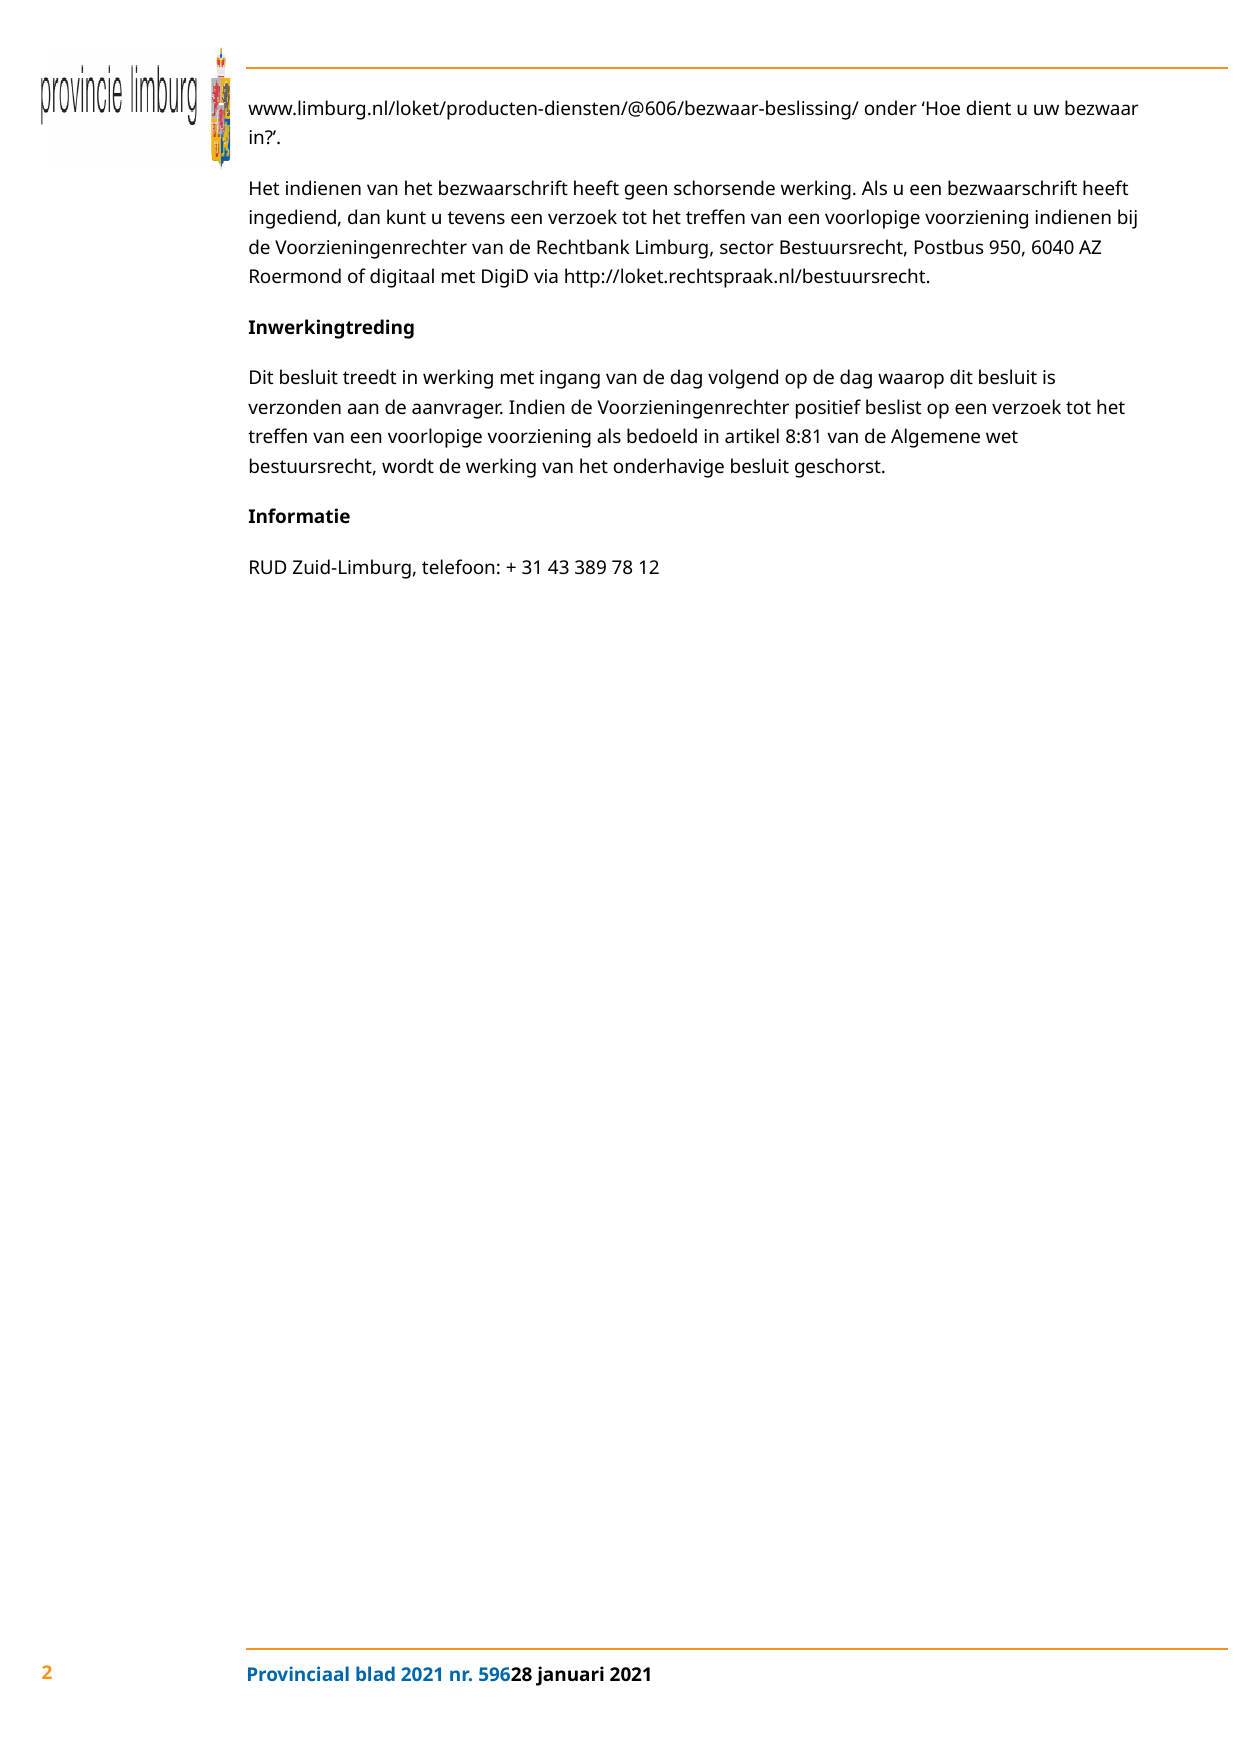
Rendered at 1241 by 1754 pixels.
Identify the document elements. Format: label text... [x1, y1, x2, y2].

text RUD Zuid-Limburg, telefoon: + 31 43 389 78 12 [248, 554, 1152, 580]
picture [41, 47, 231, 172]
text Informatie [248, 503, 1152, 529]
text Inwerkingtreding [248, 314, 1152, 340]
text Dit besluit treedt in werking met ingang van de dag volgend op de dag waarop dit besluit is verzonden aan de aanvrager. Indien de Voorzieningenrechter positief beslist op een verzoek tot het treffen van een voorlopige voorziening als bedoeld in artikel 8:81 van de Algemene wet bestuursrecht, wordt de werking van het onderhavige besluit geschorst. [248, 364, 1152, 479]
text www.limburg.nl/loket/producten-diensten/@606/bezwaar-beslissing/ onder ‘Hoe dient u uw bezwaar in?’. [248, 95, 1152, 150]
text Het indienen van het bezwaarschrift heeft geen schorsende werking. Als u een bezwaarschrift heeft ingediend, dan kunt u tevens een verzoek tot het treffen van een voorlopige voorziening indienen bij de Voorzieningenrechter van de Rechtbank Limburg, sector Bestuursrecht, Postbus 950, 6040 AZ Roermond of digitaal met DigiD via http://loket.rechtspraak.nl/bestuursrecht. [248, 175, 1152, 289]
